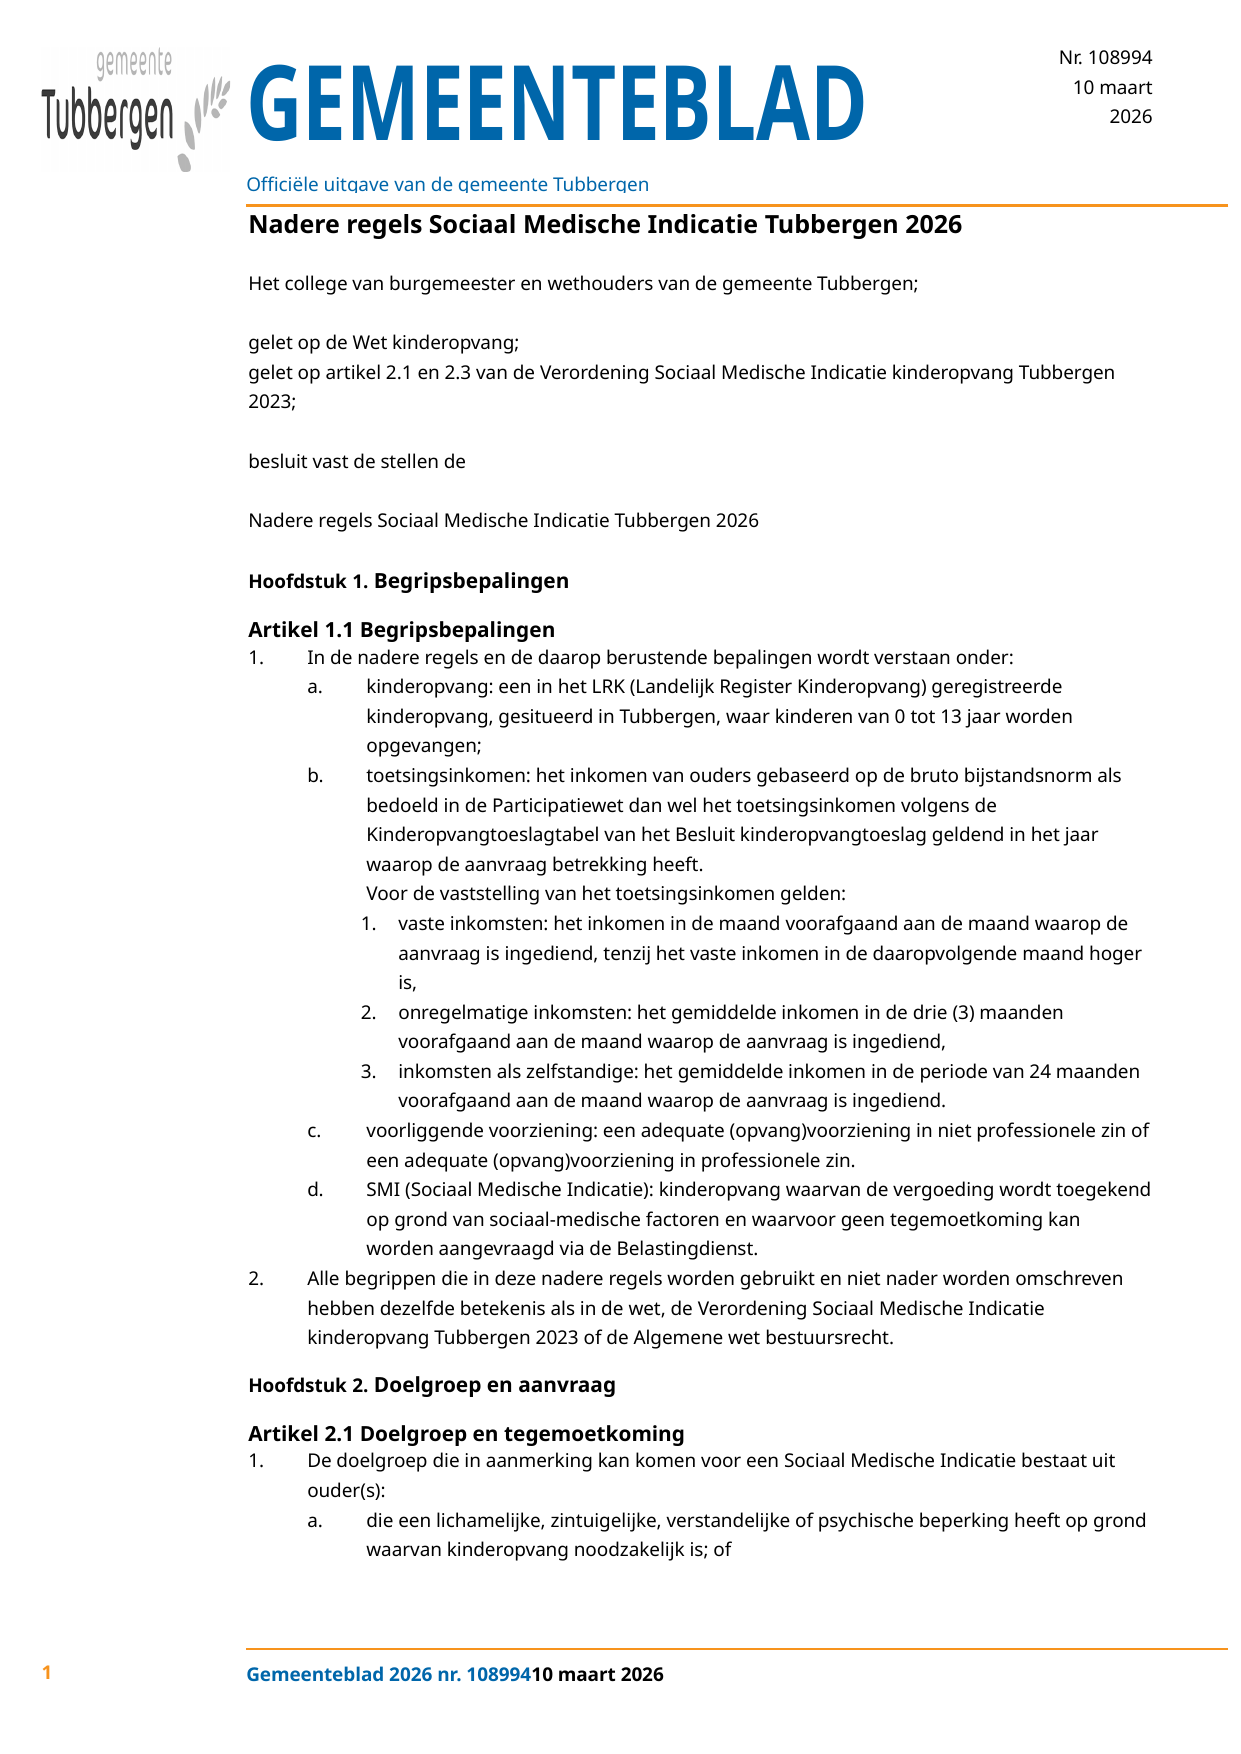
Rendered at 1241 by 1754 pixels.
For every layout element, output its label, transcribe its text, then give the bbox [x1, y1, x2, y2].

text Nadere regels Sociaal Medische Indicatie Tubbergen 2026 [248, 207, 1152, 241]
list voorliggende voorziening: een adequate (opvang)voorziening in niet professionele zin of een adequate (opvang)voorziening in professionele zin. [307, 1117, 1152, 1172]
text gelet op de Wet kinderopvang; [248, 329, 1152, 355]
text Hoofdstuk 2. Doelgroep en aanvraag [248, 1370, 1152, 1398]
list kinderopvang: een in het LRK (Landelijk Register Kinderopvang) geregistreerde kinderopvang, gesitueerd in Tubbergen, waar kinderen van 0 tot 13 jaar worden opgevangen; [307, 673, 1152, 758]
text gelet op artikel 2.1 en 2.3 van de Verordening Sociaal Medische Indicatie kinderopvang Tubbergen 2023; [248, 359, 1152, 414]
list In de nadere regels en de daarop berustende bepalingen wordt verstaan onder: [248, 644, 1152, 669]
text Nadere regels Sociaal Medische Indicatie Tubbergen 2026 [248, 507, 1152, 533]
text Artikel 1.1 Begripsbepalingen [248, 615, 1152, 644]
list De doelgroep die in aanmerking kan komen voor een Sociaal Medische Indicatie bestaat uit ouder(s): [248, 1448, 1152, 1503]
list inkomsten als zelfstandige: het gemiddelde inkomen in de periode van 24 maanden voorafgaand aan de maand waarop de aanvraag is ingediend. [361, 1058, 1152, 1113]
list toetsingsinkomen: het inkomen van ouders gebaseerd op de bruto bijstandsnorm als bedoeld in de Participatiewet dan wel het toetsingsinkomen volgens de Kinderopvangtoeslagtabel van het Besluit kinderopvangtoeslag geldend in het jaar waarop de aanvraag betrekking heeft. [307, 762, 1152, 877]
list Alle begrippen die in deze nadere regels worden gebruikt en niet nader worden omschreven hebben dezelfde betekenis als in de wet, de Verordening Sociaal Medische Indicatie kinderopvang Tubbergen 2023 of de Algemene wet bestuursrecht. [248, 1265, 1152, 1350]
list SMI (Sociaal Medische Indicatie): kinderopvang waarvan de vergoeding wordt toegekend op grond van sociaal-medische factoren en waarvoor geen tegemoetkoming kan worden aangevraagd via de Belastingdienst. [307, 1176, 1152, 1261]
picture [41, 47, 231, 172]
list vaste inkomsten: het inkomen in de maand voorafgaand aan de maand waarop de aanvraag is ingediend, tenzij het vaste inkomen in de daaropvolgende maand hoger is, [361, 910, 1152, 995]
list Voor de vaststelling van het toetsingsinkomen gelden: [307, 881, 1152, 906]
text Het college van burgemeester en wethouders van de gemeente Tubbergen; [248, 270, 1152, 296]
text Hoofdstuk 1. Begripsbepalingen [248, 566, 1152, 594]
text besluit vast de stellen de [248, 448, 1152, 473]
list onregelmatige inkomsten: het gemiddelde inkomen in de drie (3) maanden voorafgaand aan de maand waarop de aanvraag is ingediend, [361, 999, 1152, 1054]
text Artikel 2.1 Doelgroep en tegemoetkoming [248, 1419, 1152, 1448]
list die een lichamelijke, zintuigelijke, verstandelijke of psychische beperking heeft op grond waarvan kinderopvang noodzakelijk is; of [307, 1507, 1152, 1562]
